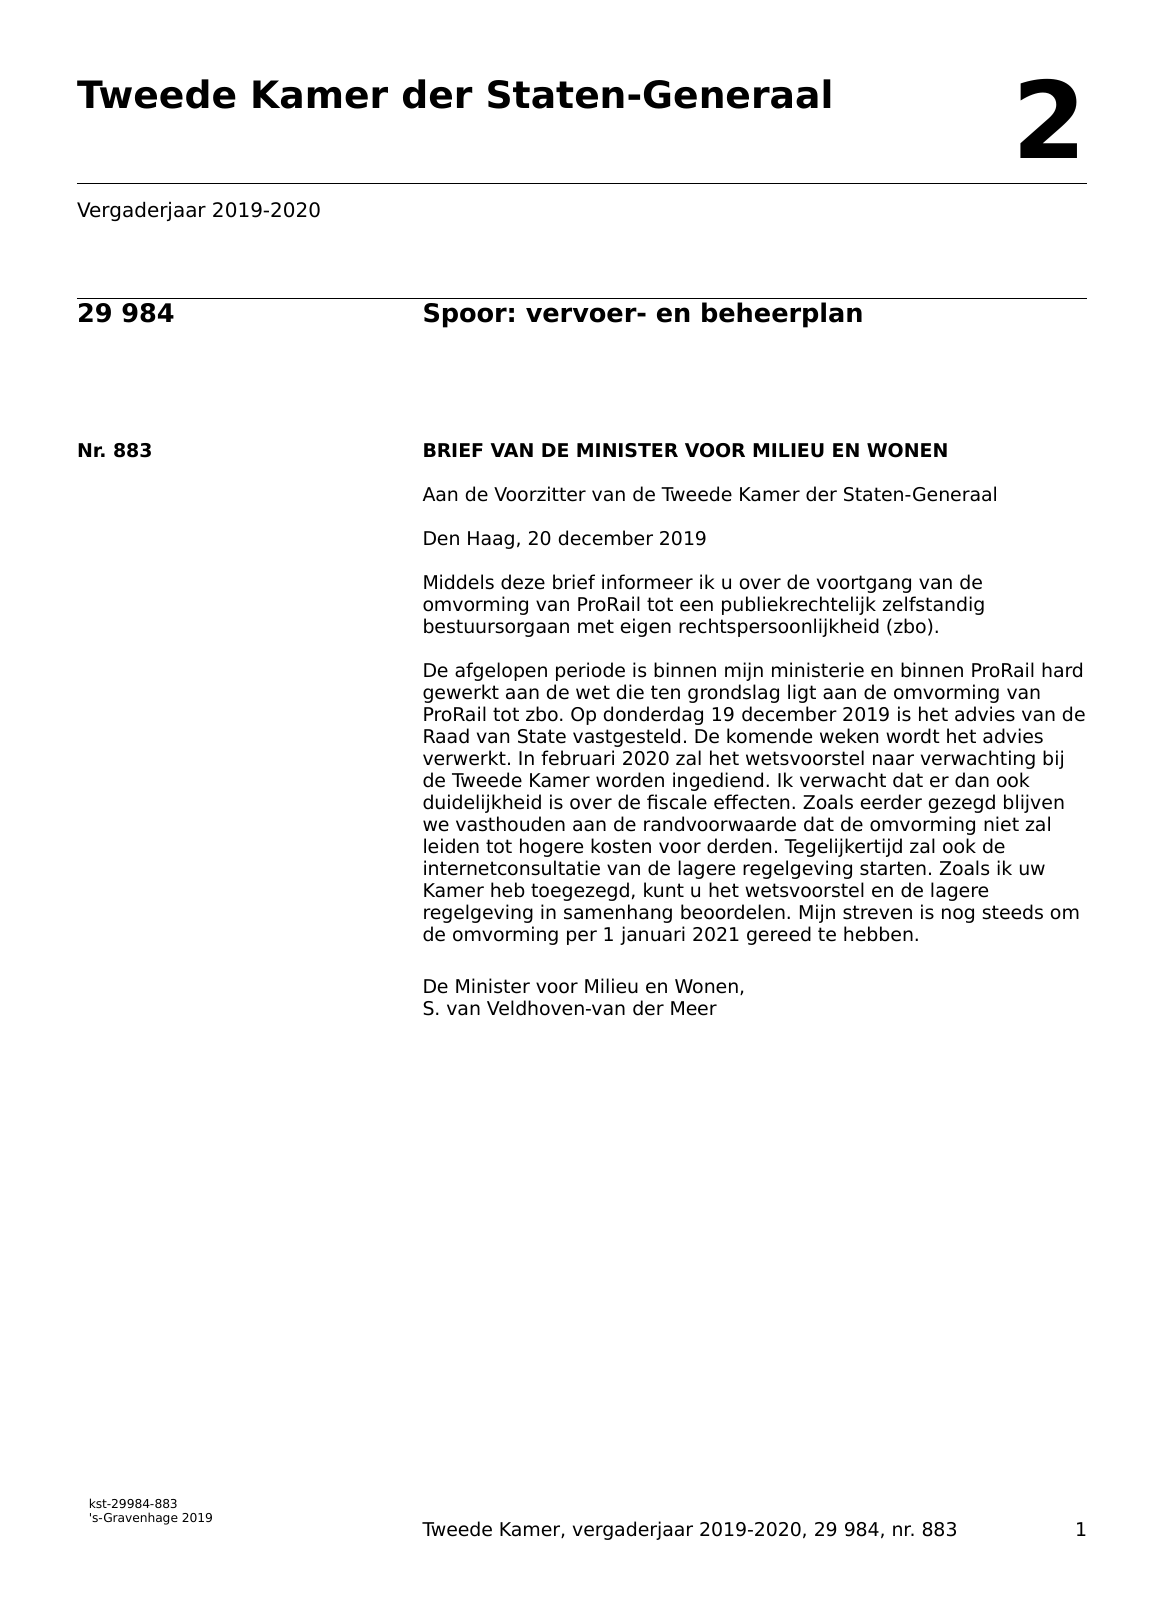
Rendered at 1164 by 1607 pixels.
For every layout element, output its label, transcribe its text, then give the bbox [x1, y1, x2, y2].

subtitle 29 984 Spoor: vervoer- en beheerplan [77, 299, 1087, 329]
subtitle Nr. 883 BRIEF VAN DE MINISTER VOOR MILIEU EN WONEN [77, 440, 1087, 462]
table_cell Vergaderjaar 2019-2020 [77, 184, 1087, 298]
text Den Haag, 20 december 2019 [422, 528, 1087, 550]
text Aan de Voorzitter van de Tweede Kamer der Staten-Generaal [422, 484, 1087, 506]
table_header Tweede Kamer der Staten-Generaal [77, 59, 886, 183]
text kst-29984-883 [88, 1497, 323, 1511]
text 's-Gravenhage 2019 [88, 1511, 323, 1525]
text Middels deze brief informeer ik u over de voortgang van de omvorming van ProRail tot een publiekrechtelijk zelfstandig bestuursorgaan met eigen rechtspersoonlijkheid (zbo). [422, 572, 1087, 638]
text De Minister voor Milieu en Wonen, S. van Veldhoven-van der Meer [422, 976, 1087, 1020]
table_header 2 [886, 59, 1087, 183]
text De afgelopen periode is binnen mijn ministerie en binnen ProRail hard gewerkt aan de wet die ten grondslag ligt aan de omvorming van ProRail tot zbo. Op donderdag 19 december 2019 is het advies van de Raad van State vastgesteld. De komende weken wordt het advies verwerkt. In februari 2020 zal het wetsvoorstel naar verwachting bij de Tweede Kamer worden ingediend. Ik verwacht dat er dan ook duidelijkheid is over de fiscale effecten. Zoals eerder gezegd blijven we vasthouden aan de randvoorwaarde dat de omvorming niet zal leiden tot hogere kosten voor derden. Tegelijkertijd zal ook de internetconsultatie van de lagere regelgeving starten. Zoals ik uw Kamer heb toegezegd, kunt u het wetsvoorstel en de lagere regelgeving in samenhang beoordelen. Mijn streven is nog steeds om de omvorming per 1 januari 2021 gereed te hebben. [422, 660, 1087, 946]
